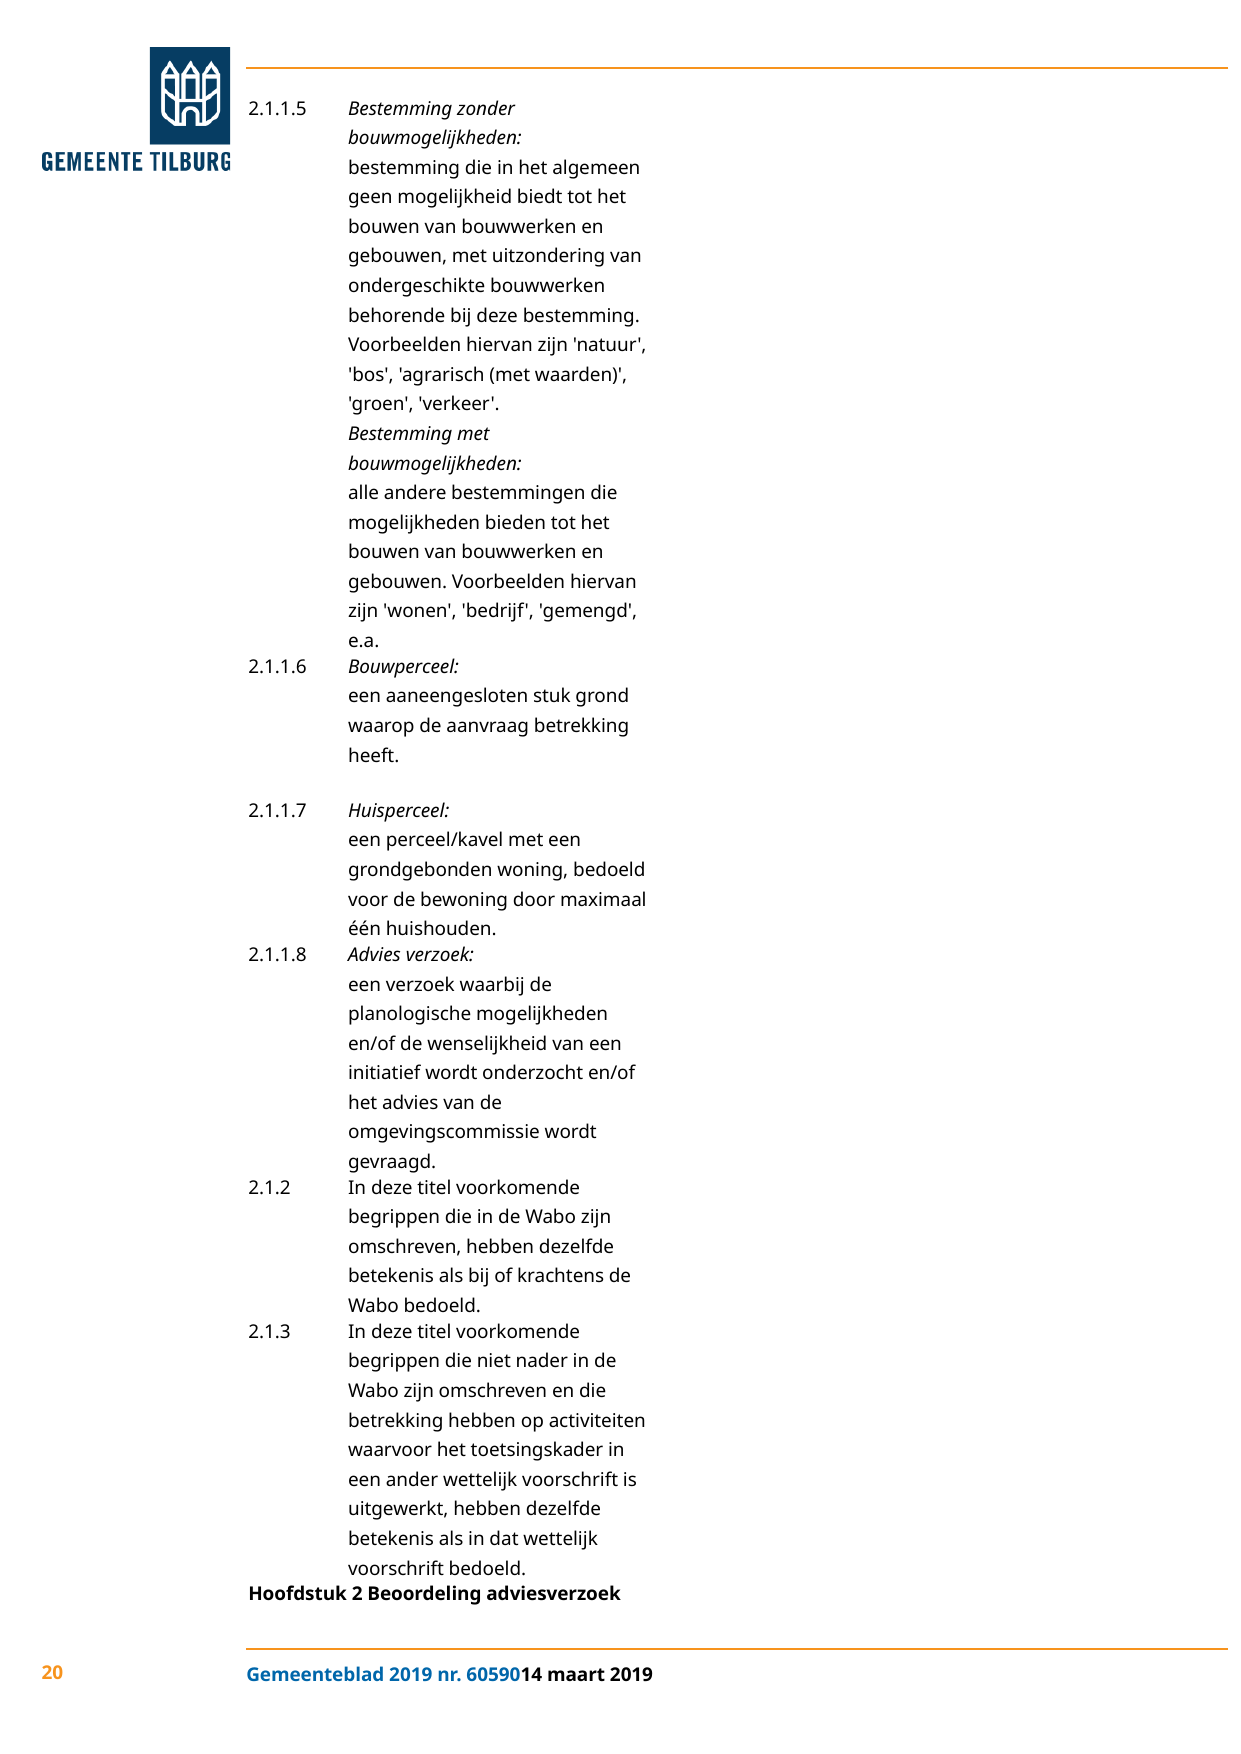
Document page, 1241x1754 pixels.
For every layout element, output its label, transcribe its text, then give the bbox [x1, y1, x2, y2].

picture [41, 47, 231, 172]
table_cell [652, 1174, 852, 1318]
table_cell Huisperceel: een perceel/kavel met een grondgebonden woning, bedoeld voor de bewoning door maximaal één huishouden. [348, 797, 652, 941]
table_cell Bouwperceel: een aaneengesloten stuk grond waarop de aanvraag betrekking heeft. [348, 653, 652, 797]
table_cell [852, 797, 1152, 941]
table_cell 2.1.1.8 [248, 941, 348, 1174]
table_cell [652, 95, 852, 653]
table_cell Advies verzoek: een verzoek waarbij de planologische mogelijkheden en/of de wenselijkheid van een initiatief wordt onderzocht en/of het advies van de omgevingscommissie wordt gevraagd. [348, 941, 652, 1174]
table_cell 2.1.3 [248, 1318, 348, 1580]
table_cell [652, 653, 852, 797]
table_cell 2.1.2 [248, 1174, 348, 1318]
table_cell Bestemming zonder bouwmogelijkheden: bestemming die in het algemeen geen mogelijkheid biedt tot het bouwen van bouwwerken en gebouwen, met uitzondering van ondergeschikte bouwwerken behorende bij deze bestemming. Voorbeelden hiervan zijn 'natuur', 'bos', 'agrarisch (met waarden)', 'groen', 'verkeer'. Bestemming met bouwmogelijkheden: alle andere bestemmingen die mogelijkheden bieden tot het bouwen van bouwwerken en gebouwen. Voorbeelden hiervan zijn 'wonen', 'bedrijf', 'gemengd', e.a. [348, 95, 652, 653]
table_cell 2.1.1.6 [248, 653, 348, 797]
table_cell [652, 797, 852, 941]
table_cell In deze titel voorkomende begrippen die in de Wabo zijn omschreven, hebben dezelfde betekenis als bij of krachtens de Wabo bedoeld. [348, 1174, 652, 1318]
table_cell Hoofdstuk 2 Beoordeling adviesverzoek [248, 1580, 1052, 1606]
table_cell [852, 653, 1152, 797]
table_cell [852, 95, 1152, 653]
table_cell 2.1.1.5 [248, 95, 348, 653]
table_cell [652, 1318, 852, 1580]
table_cell 2.1.1.7 [248, 797, 348, 941]
table_cell [852, 941, 1152, 1174]
table_cell [652, 941, 852, 1174]
table_cell [852, 1174, 1152, 1318]
table_cell [852, 1318, 1152, 1580]
table_cell In deze titel voorkomende begrippen die niet nader in de Wabo zijn omschreven en die betrekking hebben op activiteiten waarvoor het toetsingskader in een ander wettelijk voorschrift is uitgewerkt, hebben dezelfde betekenis als in dat wettelijk voorschrift bedoeld. [348, 1318, 652, 1580]
